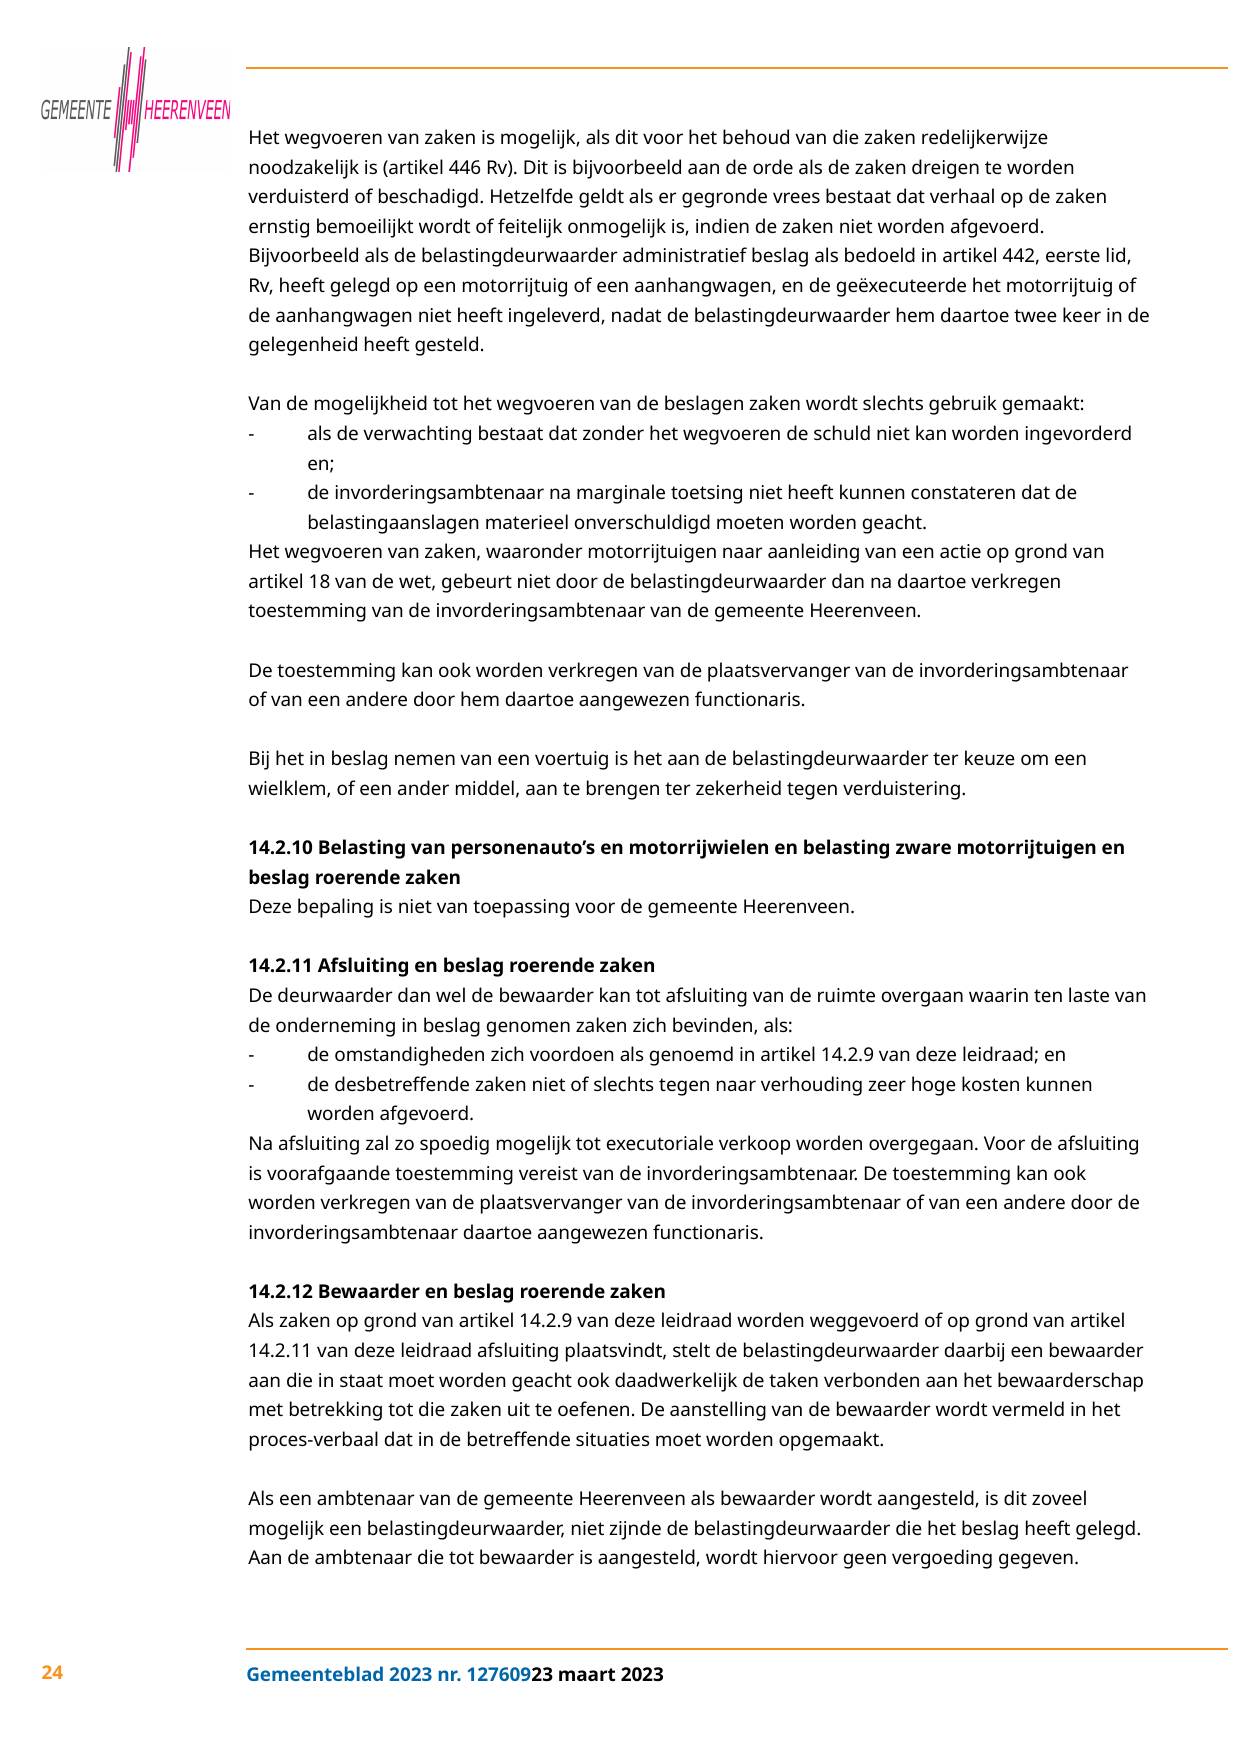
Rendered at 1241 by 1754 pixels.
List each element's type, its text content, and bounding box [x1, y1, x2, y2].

text Als een ambtenaar van de gemeente Heerenveen als bewaarder wordt aangesteld, is dit zoveel mogelijk een belastingdeurwaarder, niet zijnde de belastingdeurwaarder die het beslag heeft gelegd. Aan de ambtenaar die tot bewaarder is aangesteld, wordt hiervoor geen vergoeding gegeven. [248, 1485, 1152, 1570]
text 14.2.10 Belasting van personenauto’s en motorrijwielen en belasting zware motorrijtuigen en beslag roerende zaken [248, 834, 1152, 890]
list de omstandigheden zich voordoen als genoemd in artikel 14.2.9 van deze leidraad; en [248, 1041, 1152, 1067]
list als de verwachting bestaat dat zonder het wegvoeren de schuld niet kan worden ingevorderd en; [248, 420, 1152, 476]
picture [41, 47, 231, 172]
text Deze bepaling is niet van toepassing voor de gemeente Heerenveen. [248, 893, 1152, 919]
text Bij het in beslag nemen van een voertuig is het aan de belastingdeurwaarder ter keuze om een wielklem, of een ander middel, aan te brengen ter zekerheid tegen verduistering. [248, 746, 1152, 801]
text Van de mogelijkheid tot het wegvoeren van de beslagen zaken wordt slechts gebruik gemaakt: [248, 391, 1152, 416]
text Als zaken op grond van artikel 14.2.9 van deze leidraad worden weggevoerd of op grond van artikel 14.2.11 van deze leidraad afsluiting plaatsvindt, stelt de belastingdeurwaarder daarbij een bewaarder aan die in staat moet worden geacht ook daadwerkelijk de taken verbonden aan het bewaarderschap met betrekking tot die zaken uit te oefenen. De aanstelling van de bewaarder wordt vermeld in het proces-verbaal dat in de betreffende situaties moet worden opgemaakt. [248, 1308, 1152, 1452]
text Na afsluiting zal zo spoedig mogelijk tot executoriale verkoop worden overgegaan. Voor de afsluiting is voorafgaande toestemming vereist van de invorderingsambtenaar. De toestemming kan ook worden verkregen van de plaatsvervanger van de invorderingsambtenaar of van een andere door de invorderingsambtenaar daartoe aangewezen functionaris. [248, 1130, 1152, 1245]
text De toestemming kan ook worden verkregen van de plaatsvervanger van de invorderingsambtenaar of van een andere door hem daartoe aangewezen functionaris. [248, 657, 1152, 712]
text 14.2.11 Afsluiting en beslag roerende zaken [248, 953, 1152, 978]
list de invorderingsambtenaar na marginale toetsing niet heeft kunnen constateren dat de belastingaanslagen materieel onverschuldigd moeten worden geacht. [248, 479, 1152, 535]
list de desbetreffende zaken niet of slechts tegen naar verhouding zeer hoge kosten kunnen worden afgevoerd. [248, 1071, 1152, 1126]
text Het wegvoeren van zaken is mogelijk, als dit voor het behoud van die zaken redelijkerwijze noodzakelijk is (artikel 446 Rv). Dit is bijvoorbeeld aan de orde als de zaken dreigen te worden verduisterd of beschadigd. Hetzelfde geldt als er gegronde vrees bestaat dat verhaal op de zaken ernstig bemoeilijkt wordt of feitelijk onmogelijk is, indien de zaken niet worden afgevoerd. Bijvoorbeeld als de belastingdeurwaarder administratief beslag als bedoeld in artikel 442, eerste lid, Rv, heeft gelegd op een motorrijtuig of een aanhangwagen, en de geëxecuteerde het motorrijtuig of de aanhangwagen niet heeft ingeleverd, nadat de belastingdeurwaarder hem daartoe twee keer in de gelegenheid heeft gesteld. [248, 124, 1152, 357]
text Het wegvoeren van zaken, waaronder motorrijtuigen naar aanleiding van een actie op grond van artikel 18 van de wet, gebeurt niet door de belastingdeurwaarder dan na daartoe verkregen toestemming van de invorderingsambtenaar van de gemeente Heerenveen. [248, 538, 1152, 623]
text De deurwaarder dan wel de bewaarder kan tot afsluiting van de ruimte overgaan waarin ten laste van de onderneming in beslag genomen zaken zich bevinden, als: [248, 982, 1152, 1038]
text 14.2.12 Bewaarder en beslag roerende zaken [248, 1278, 1152, 1304]
